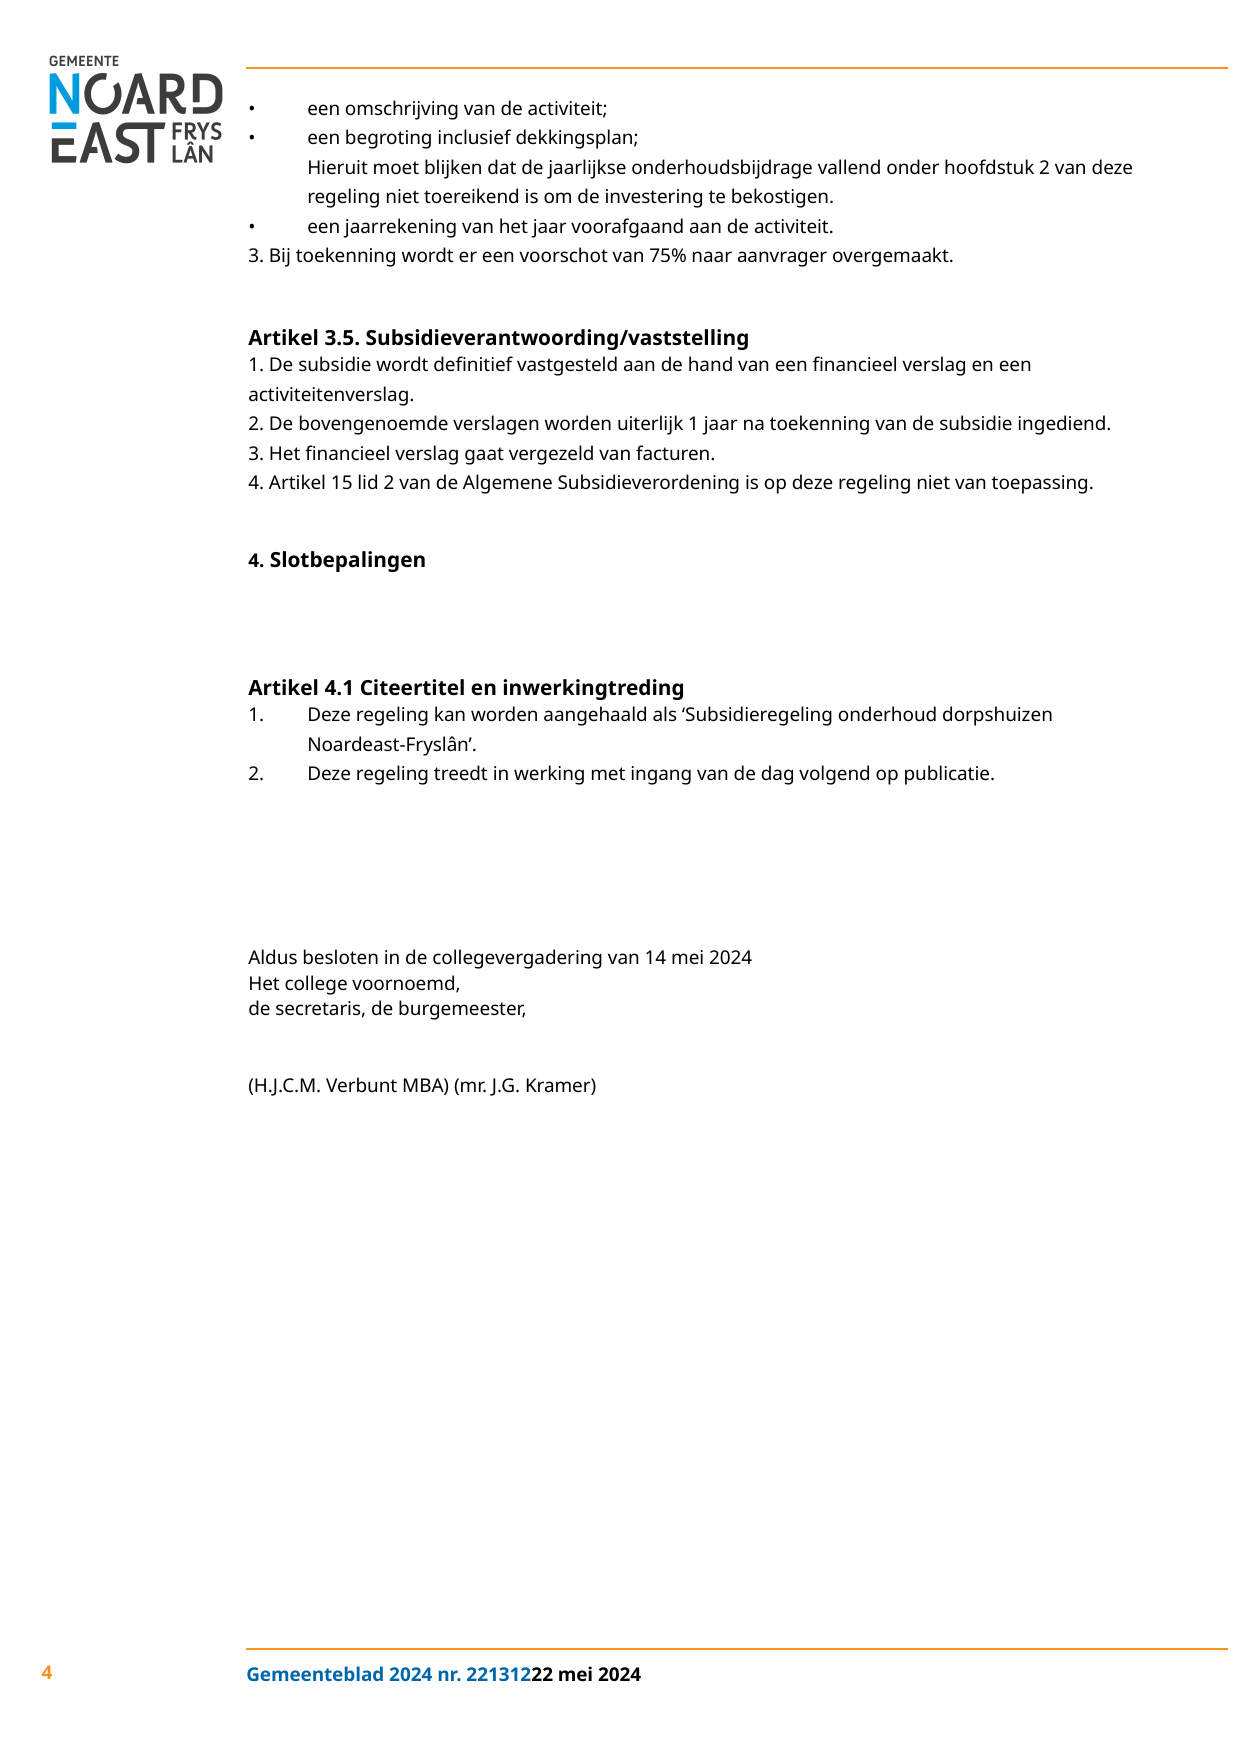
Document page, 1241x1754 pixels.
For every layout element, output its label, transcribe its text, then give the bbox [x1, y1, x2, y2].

text Artikel 3.5. Subsidieverantwoording/vaststelling [248, 323, 1152, 351]
text 4. Slotbepalingen [248, 545, 1152, 573]
text 2. De bovengenoemde verslagen worden uiterlijk 1 jaar na toekenning van de subsidie ingediend. [248, 410, 1152, 436]
text 1. De subsidie wordt definitief vastgesteld aan de hand van een financieel verslag en een activiteitenverslag. [248, 351, 1152, 406]
list Hieruit moet blijken dat de jaarlijkse onderhoudsbijdrage vallend onder hoofdstuk 2 van deze regeling niet toereikend is om de investering te bekostigen. [248, 154, 1152, 209]
picture [41, 47, 231, 172]
text de secretaris, de burgemeester, [248, 996, 1152, 1021]
text 4. Artikel 15 lid 2 van de Algemene Subsidieverordening is op deze regeling niet van toepassing. [248, 469, 1152, 495]
list Deze regeling kan worden aangehaald als ‘Subsidieregeling onderhoud dorpshuizen Noardeast-Fryslân’. [248, 701, 1152, 757]
text Artikel 4.1 Citeertitel en inwerkingtreding [248, 673, 1152, 701]
text 3. Bij toekenning wordt er een voorschot van 75% naar aanvrager overgemaakt. [248, 243, 1152, 268]
list een omschrijving van de activiteit; [248, 95, 1152, 121]
list een begroting inclusief dekkingsplan; [248, 124, 1152, 150]
text (H.J.C.M. Verbunt MBA) (mr. J.G. Kramer) [248, 1073, 1152, 1098]
list Deze regeling treedt in werking met ingang van de dag volgend op publicatie. [248, 760, 1152, 786]
list een jaarrekening van het jaar voorafgaand aan de activiteit. [248, 213, 1152, 239]
text Het college voornoemd, [248, 970, 1152, 996]
text Aldus besloten in de collegevergadering van 14 mei 2024 [248, 944, 1152, 970]
text 3. Het financieel verslag gaat vergezeld van facturen. [248, 440, 1152, 466]
